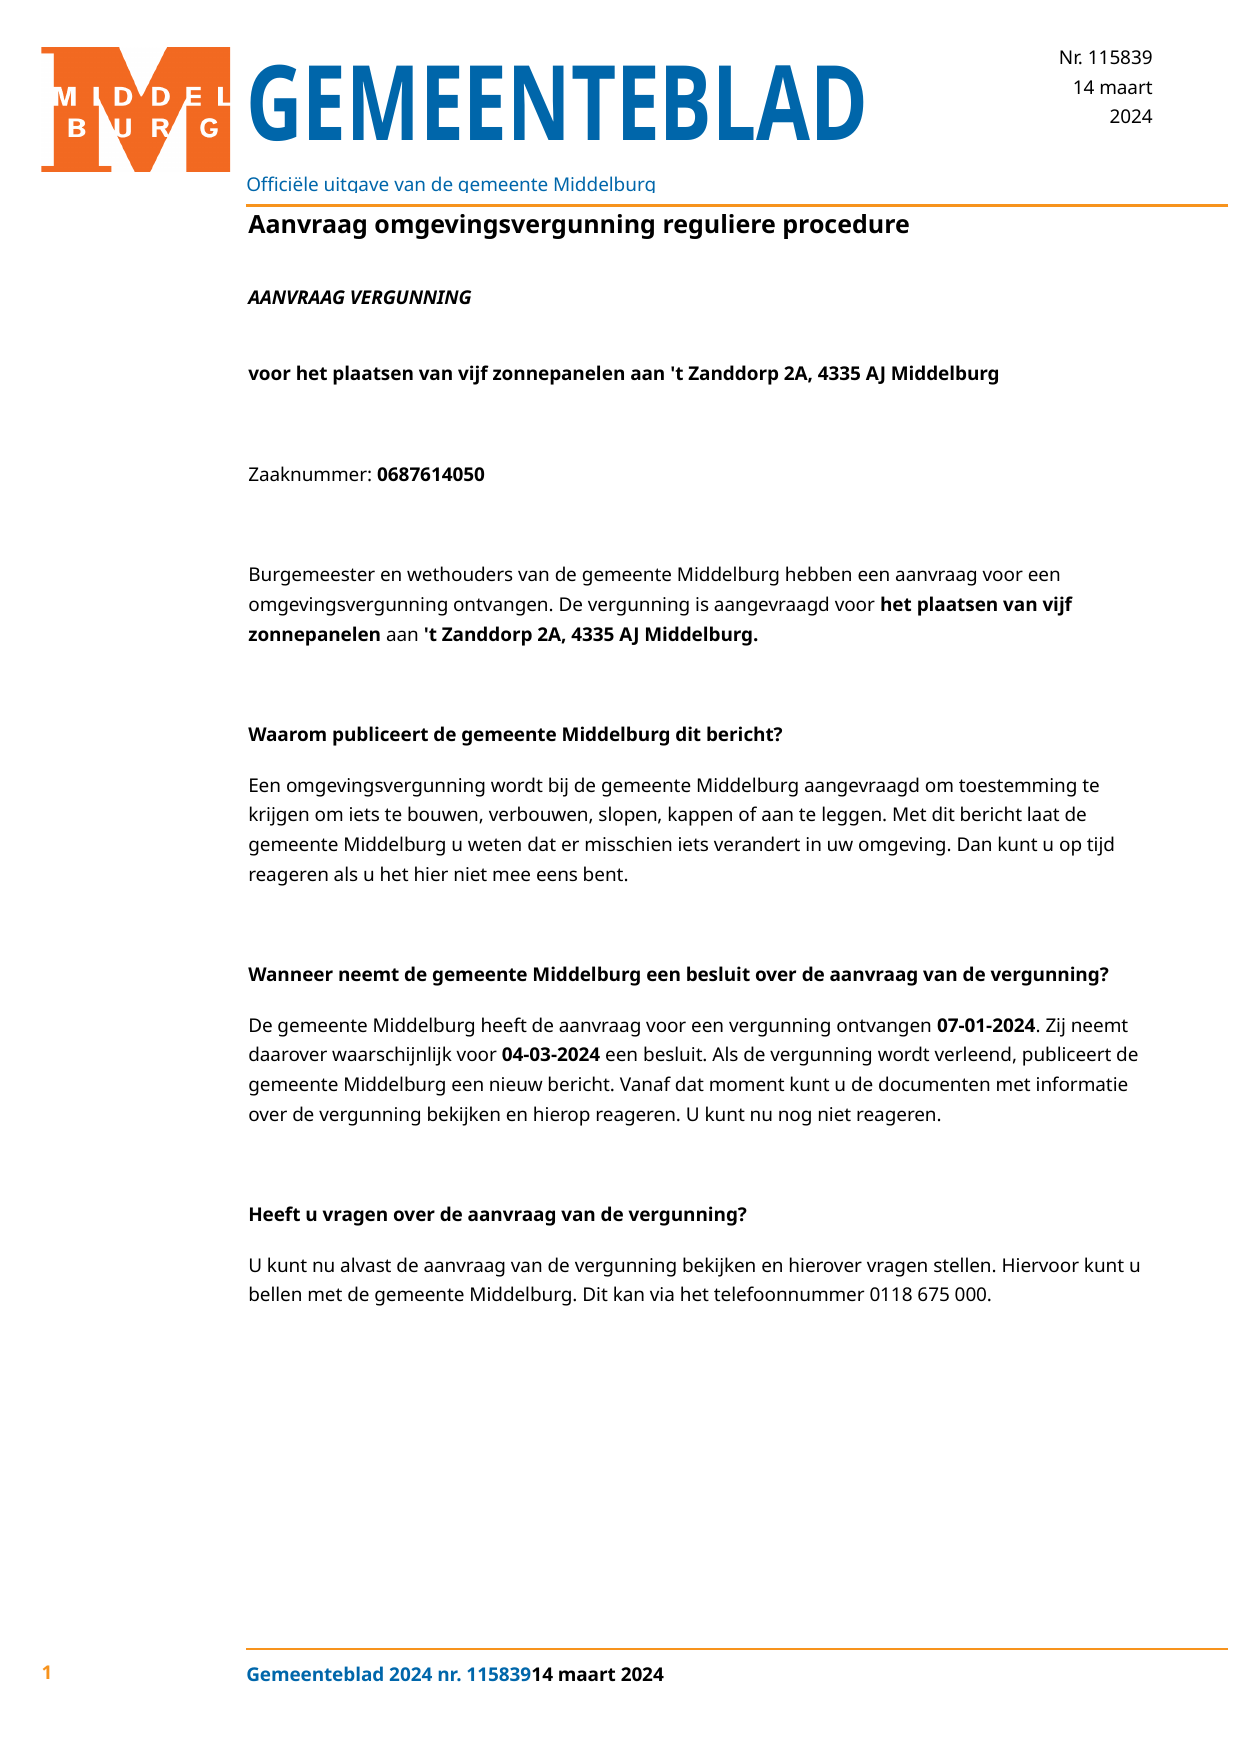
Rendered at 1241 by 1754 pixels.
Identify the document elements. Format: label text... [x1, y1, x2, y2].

text De gemeente Middelburg heeft de aanvraag voor een vergunning ontvangen 07-01-2024. Zij neemt daarover waarschijnlijk voor 04-03-2024 een besluit. Als de vergunning wordt verleend, publiceert de gemeente Middelburg een nieuw bericht. Vanaf dat moment kunt u de documenten met informatie over de vergunning bekijken en hierop reageren. U kunt nu nog niet reageren. [248, 1012, 1152, 1127]
text Waarom publiceert de gemeente Middelburg dit bericht? [248, 722, 1152, 747]
text Zaaknummer: 0687614050 [248, 461, 1152, 487]
text Een omgevingsvergunning wordt bij de gemeente Middelburg aangevraagd om toestemming te krijgen om iets te bouwen, verbouwen, slopen, kappen of aan te leggen. Met dit bericht laat de gemeente Middelburg u weten dat er misschien iets verandert in uw omgeving. Dan kunt u op tijd reageren als u het hier niet mee eens bent. [248, 772, 1152, 887]
text U kunt nu alvast de aanvraag van de vergunning bekijken en hierover vragen stellen. Hiervoor kunt u bellen met de gemeente Middelburg. Dit kan via het telefoonnummer 0118 675 000. [248, 1252, 1152, 1307]
text Wanneer neemt de gemeente Middelburg een besluit over de aanvraag van de vergunning? [248, 962, 1152, 987]
text Burgemeester en wethouders van de gemeente Middelburg hebben een aanvraag voor een omgevingsvergunning ontvangen. De vergunning is aangevraagd voor het plaatsen van vijf zonnepanelen aan 't Zanddorp 2A, 4335 AJ Middelburg. [248, 562, 1152, 647]
text AANVRAAG VERGUNNING [248, 284, 1152, 309]
text voor het plaatsen van vijf zonnepanelen aan 't Zanddorp 2A, 4335 AJ Middelburg [248, 360, 1152, 386]
picture [41, 47, 231, 172]
text Aanvraag omgevingsvergunning reguliere procedure [248, 207, 1152, 241]
text Heeft u vragen over de aanvraag van de vergunning? [248, 1202, 1152, 1227]
